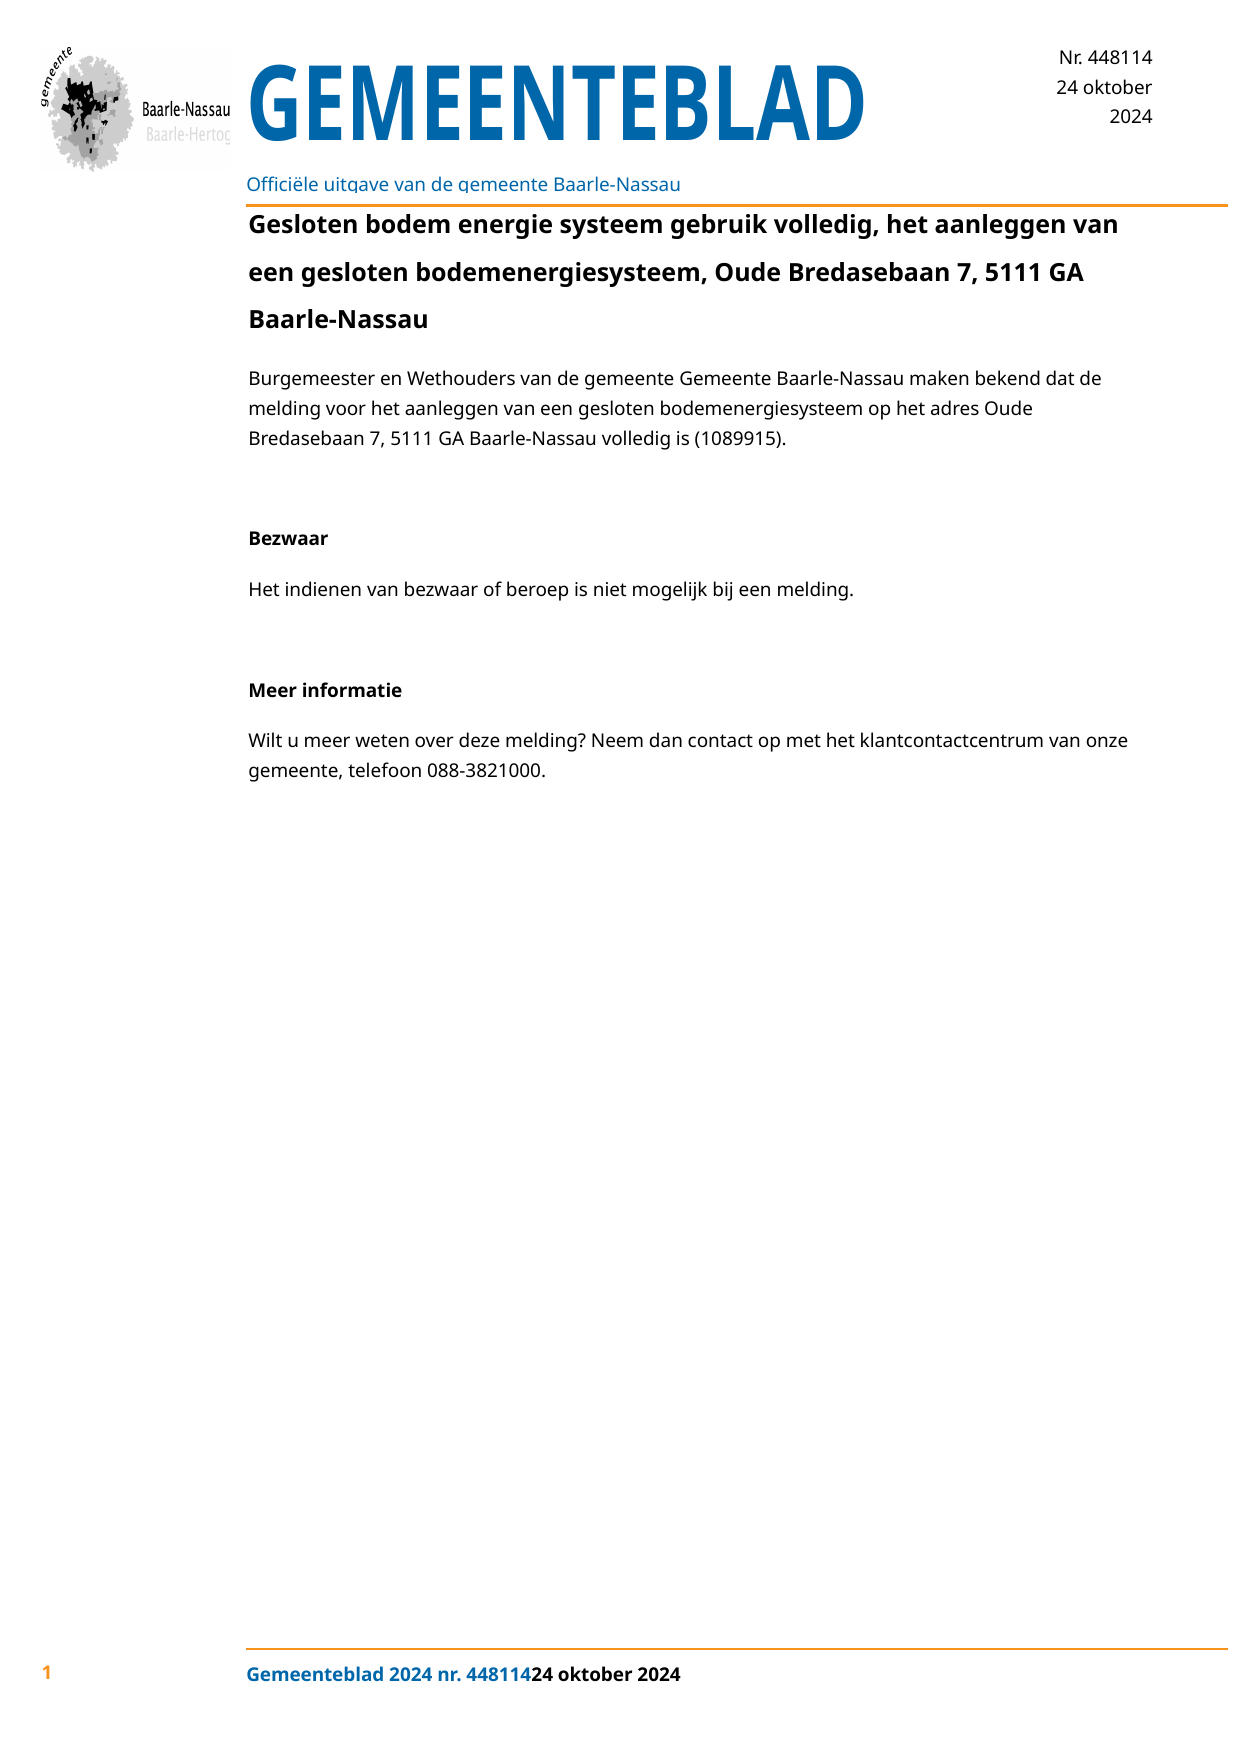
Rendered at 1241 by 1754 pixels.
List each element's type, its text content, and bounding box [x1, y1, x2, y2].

text Bezwaar [248, 526, 1152, 551]
text Burgemeester en Wethouders van de gemeente Gemeente Baarle-Nassau maken bekend dat de melding voor het aanleggen van een gesloten bodemenergiesysteem op het adres Oude Bredasebaan 7, 5111 GA Baarle-Nassau volledig is (1089915). [248, 366, 1152, 450]
picture [41, 47, 231, 172]
text Wilt u meer weten over deze melding? Neem dan contact op met het klantcontactcentrum van onze gemeente, telefoon 088-3821000. [248, 727, 1152, 782]
text Gesloten bodem energie systeem gebruik volledig, het aanleggen van een gesloten bodemenergiesysteem, Oude Bredasebaan 7, 5111 GA Baarle-Nassau [248, 207, 1152, 336]
text Het indienen van bezwaar of beroep is niet mogelijk bij een melding. [248, 576, 1152, 602]
text Meer informatie [248, 677, 1152, 702]
